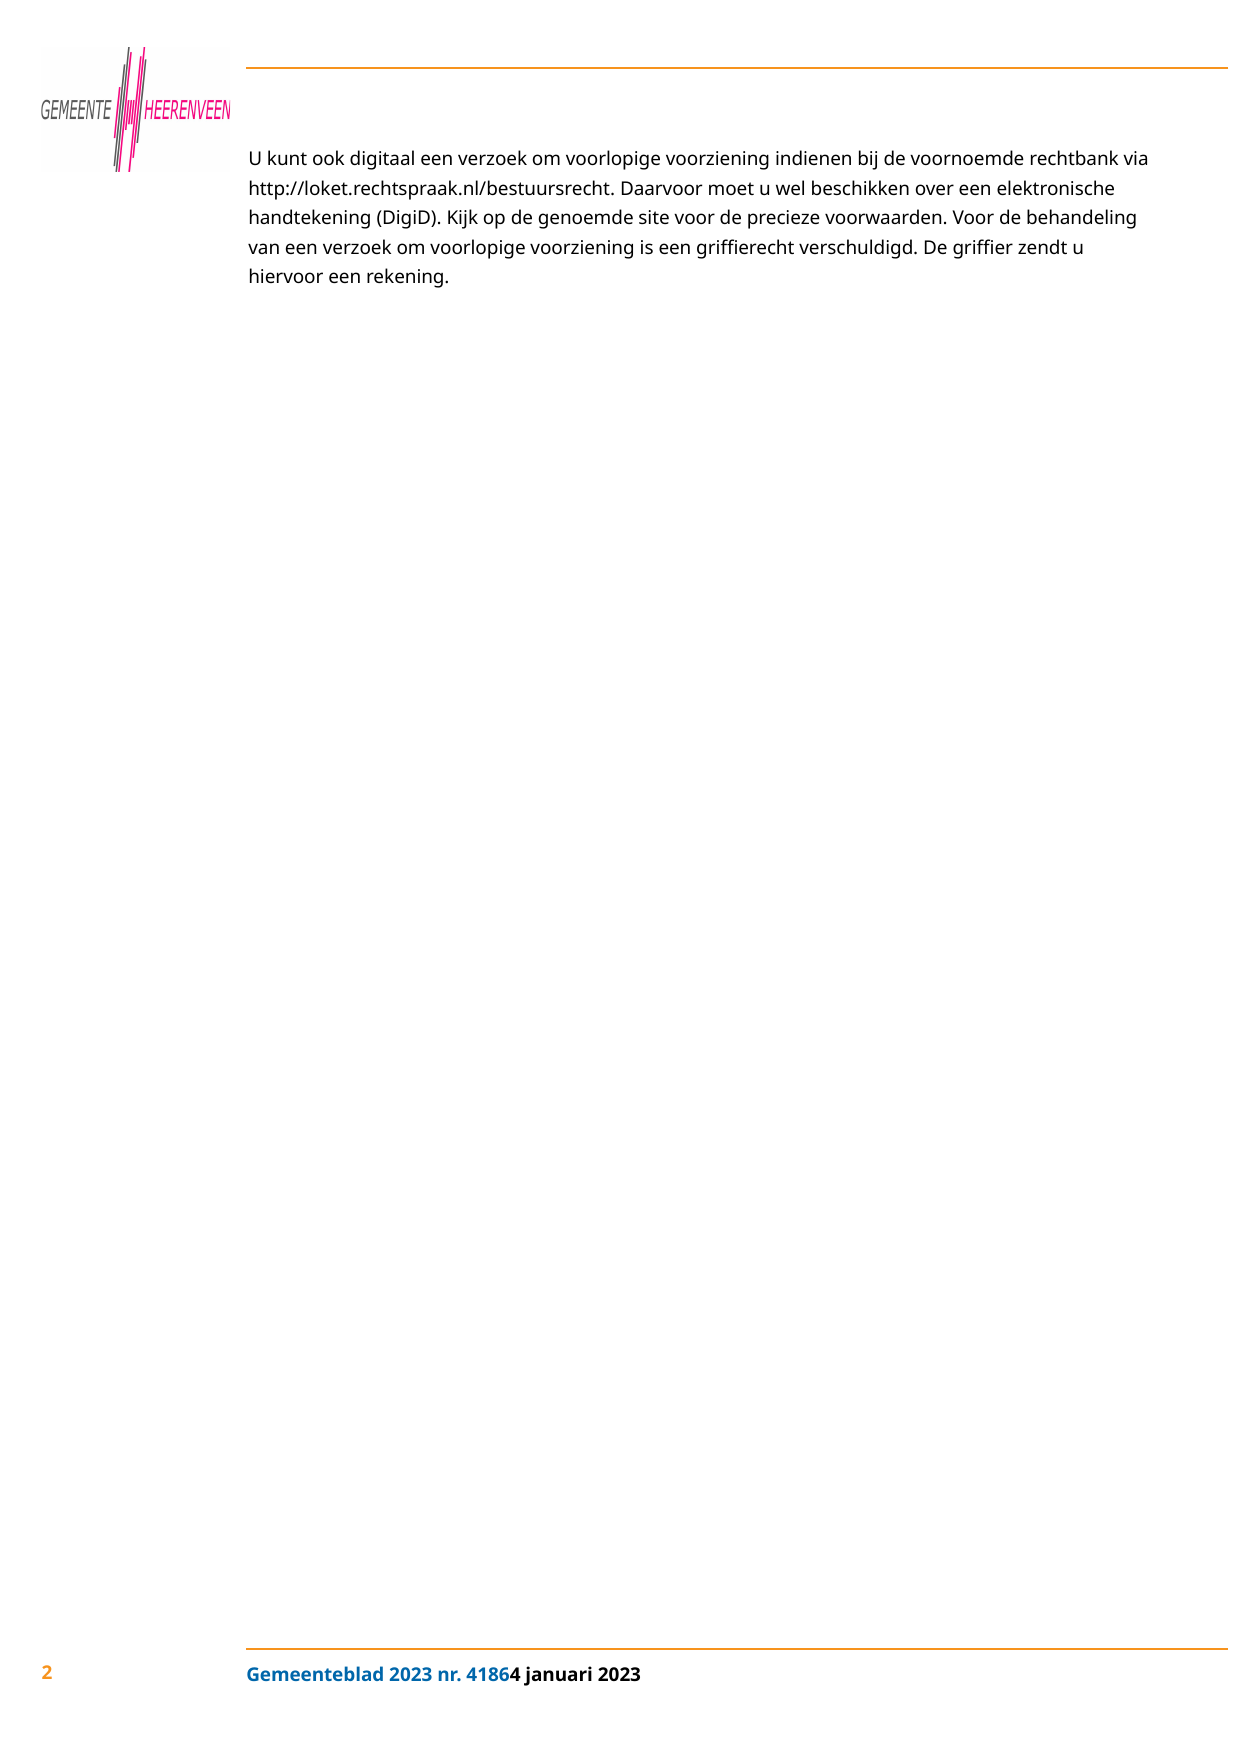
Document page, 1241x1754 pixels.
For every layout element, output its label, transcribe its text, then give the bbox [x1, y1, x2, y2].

text U kunt ook digitaal een verzoek om voorlopige voorziening indienen bij de voornoemde rechtbank via http://loket.rechtspraak.nl/bestuursrecht. Daarvoor moet u wel beschikken over een elektronische handtekening (DigiD). Kijk op de genoemde site voor de precieze voorwaarden. Voor de behandeling van een verzoek om voorlopige voorziening is een griffierecht verschuldigd. De griffier zendt u hiervoor een rekening. [248, 145, 1152, 289]
picture [41, 47, 231, 172]
